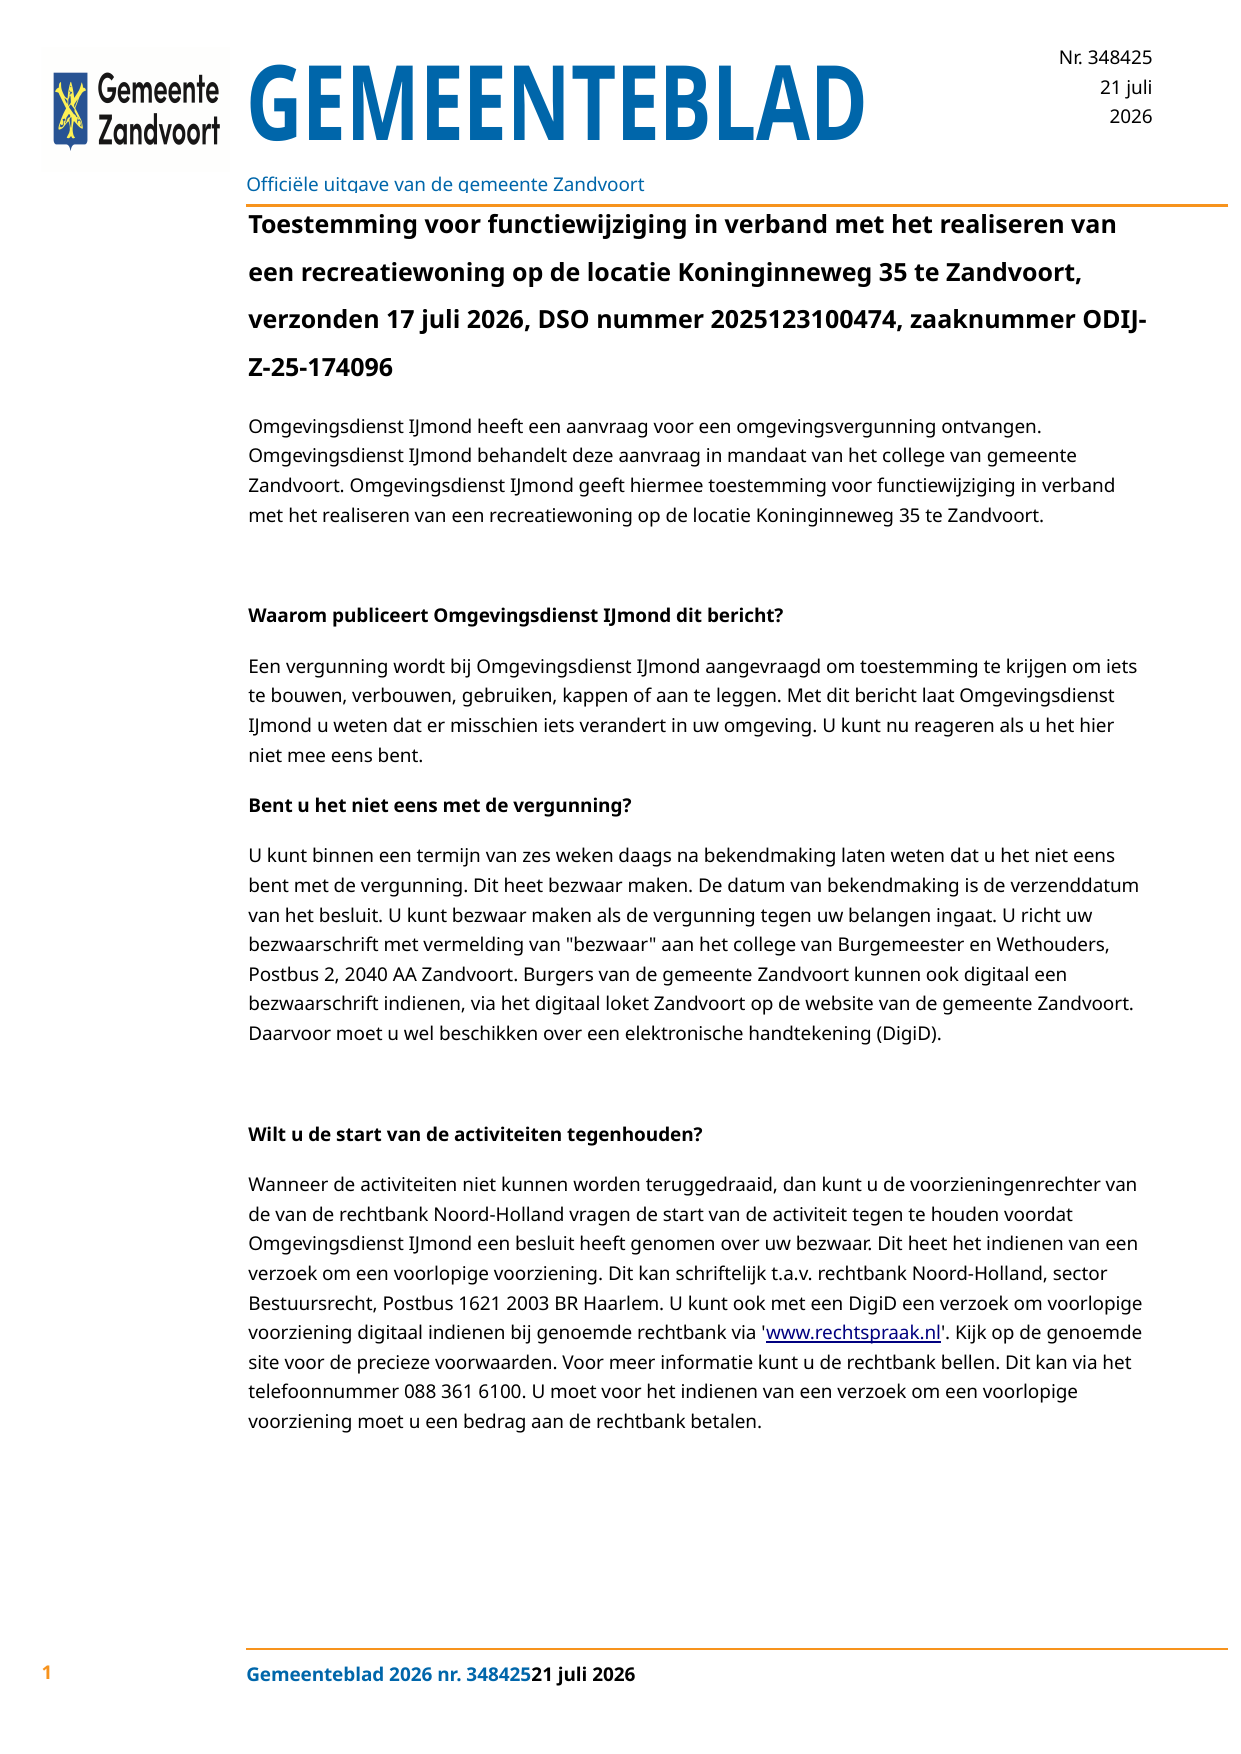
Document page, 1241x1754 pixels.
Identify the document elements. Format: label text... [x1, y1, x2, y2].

picture [41, 47, 231, 172]
text Omgevingsdienst IJmond heeft een aanvraag voor een omgevingsvergunning ontvangen. Omgevingsdienst IJmond behandelt deze aanvraag in mandaat van het college van gemeente Zandvoort. Omgevingsdienst IJmond geeft hiermee toestemming voor functiewijziging in verband met het realiseren van een recreatiewoning op de locatie Koninginneweg 35 te Zandvoort. [248, 413, 1152, 528]
text U kunt binnen een termijn van zes weken daags na bekendmaking laten weten dat u het niet eens bent met de vergunning. Dit heet bezwaar maken. De datum van bekendmaking is de verzenddatum van het besluit. U kunt bezwaar maken als de vergunning tegen uw belangen ingaat. U richt uw bezwaarschrift met vermelding van "bezwaar" aan het college van Burgemeester en Wethouders, Postbus 2, 2040 AA Zandvoort. Burgers van de gemeente Zandvoort kunnen ook digitaal een bezwaarschrift indienen, via het digitaal loket Zandvoort op de website van de gemeente Zandvoort. Daarvoor moet u wel beschikken over een elektronische handtekening (DigiD). [248, 843, 1152, 1046]
text Wanneer de activiteiten niet kunnen worden teruggedraaid, dan kunt u de voorzieningenrechter van de van de rechtbank Noord-Holland vragen de start van de activiteit tegen te houden voordat Omgevingsdienst IJmond een besluit heeft genomen over uw bezwaar. Dit heet het indienen van een verzoek om een voorlopige voorziening. Dit kan schriftelijk t.a.v. rechtbank Noord-Holland, sector Bestuursrecht, Postbus 1621 2003 BR Haarlem. U kunt ook met een DigiD een verzoek om voorlopige voorziening digitaal indienen bij genoemde rechtbank via 'www.rechtspraak.nl'. Kijk op de genoemde site voor de precieze voorwaarden. Voor meer informatie kunt u de rechtbank bellen. Dit kan via het telefoonnummer 088 361 6100. U moet voor het indienen van een verzoek om een voorlopige voorziening moet u een bedrag aan de rechtbank betalen. [248, 1171, 1152, 1434]
text Bent u het niet eens met de vergunning? [248, 792, 1152, 818]
text Een vergunning wordt bij Omgevingsdienst IJmond aangevraagd om toestemming te krijgen om iets te bouwen, verbouwen, gebruiken, kappen of aan te leggen. Met dit bericht laat Omgevingsdienst IJmond u weten dat er misschien iets verandert in uw omgeving. U kunt nu reageren als u het hier niet mee eens bent. [248, 653, 1152, 768]
text Waarom publiceert Omgevingsdienst IJmond dit bericht? [248, 603, 1152, 628]
text Wilt u de start van de activiteiten tegenhouden? [248, 1121, 1152, 1147]
text Toestemming voor functiewijziging in verband met het realiseren van een recreatiewoning op de locatie Koninginneweg 35 te Zandvoort, verzonden 17 juli 2026, DSO nummer 2025123100474, zaaknummer ODIJ-Z-25-174096 [248, 207, 1152, 384]
